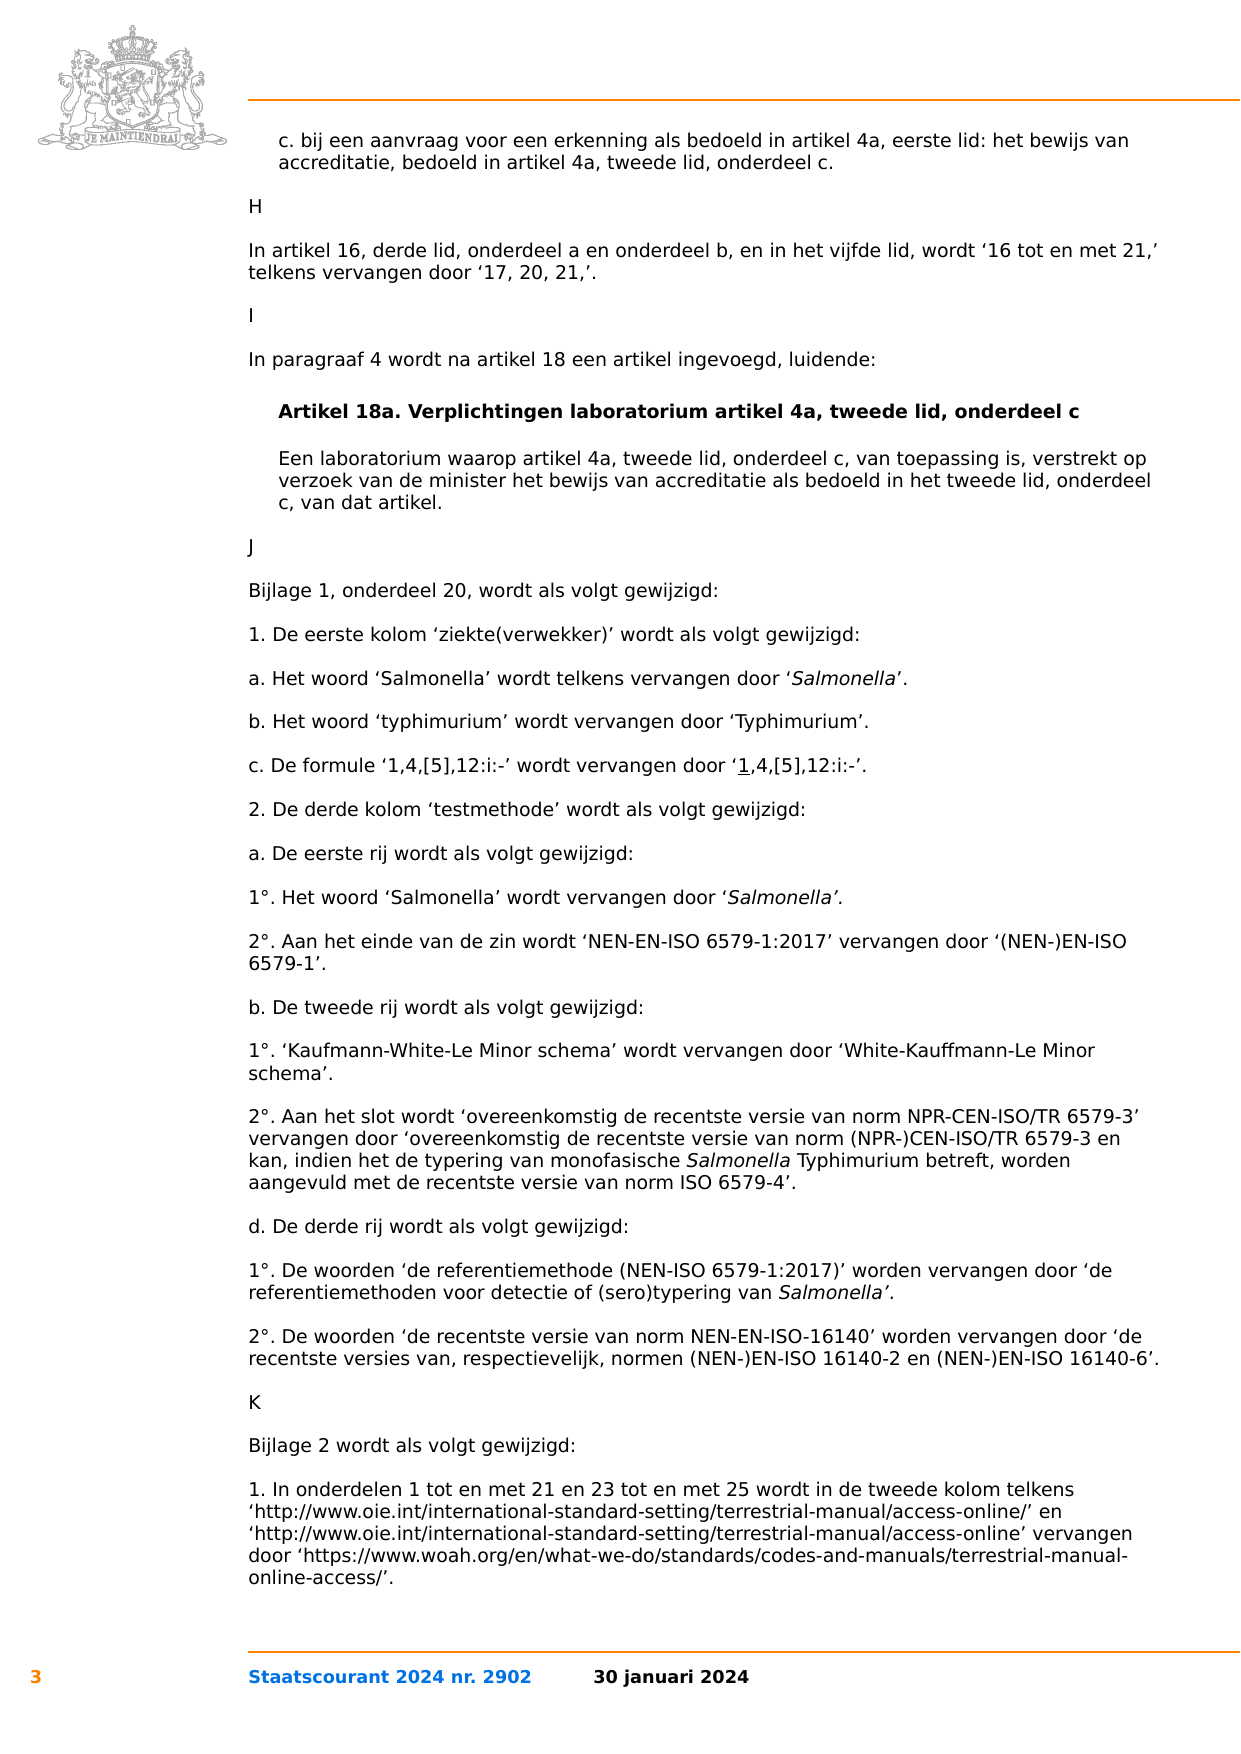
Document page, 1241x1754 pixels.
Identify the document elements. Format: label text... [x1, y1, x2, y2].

picture [38, 25, 227, 150]
text 1°. De woorden ‘de referentiemethode (NEN-ISO 6579-1:2017)’ worden vervangen door ‘de referentiemethoden voor detectie of (sero)typering van Salmonella’. [248, 1260, 1163, 1304]
text K [248, 1392, 1163, 1413]
text In artikel 16, derde lid, onderdeel a en onderdeel b, en in het vijfde lid, wordt ‘16 tot en met 21,’ telkens vervangen door ‘17, 20, 21,’. [248, 239, 1163, 283]
text 1. In onderdelen 1 tot en met 21 en 23 tot en met 25 wordt in de tweede kolom telkens ‘http://www.oie.int/international-standard-setting/terrestrial-manual/access-online/’ en ‘http://www.oie.int/international-standard-setting/terrestrial-manual/access-online’ vervangen door ‘https://www.woah.org/en/what-we-do/standards/codes-and-manuals/terrestrial-manual-online-access/’. [248, 1479, 1163, 1589]
text In paragraaf 4 wordt na artikel 18 een artikel ingevoegd, luidende: [248, 349, 1163, 371]
text 2°. De woorden ‘de recentste versie van norm NEN-EN-ISO-16140’ worden vervangen door ‘de recentste versies van, respectievelijk, normen (NEN-)EN-ISO 16140-2 en (NEN-)EN-ISO 16140-6’. [248, 1326, 1163, 1370]
subtitle Artikel 18a. Verplichtingen laboratorium artikel 4a, tweede lid, onderdeel c [278, 401, 1163, 423]
text H [248, 196, 1163, 218]
text 2°. Aan het einde van de zin wordt ‘NEN-EN-ISO 6579-1:2017’ vervangen door ‘(NEN-)EN-ISO 6579-1’. [248, 931, 1163, 975]
text 1. De eerste kolom ‘ziekte(verwekker)’ wordt als volgt gewijzigd: [248, 624, 1163, 646]
text b. Het woord ‘typhimurium’ wordt vervangen door ‘Typhimurium’. [248, 711, 1163, 733]
text Bijlage 1, onderdeel 20, wordt als volgt gewijzigd: [248, 580, 1163, 602]
text c. bij een aanvraag voor een erkenning als bedoeld in artikel 4a, eerste lid: het bewijs van accreditatie, bedoeld in artikel 4a, tweede lid, onderdeel c. [278, 130, 1163, 174]
text J [248, 536, 1163, 558]
text 2°. Aan het slot wordt ‘overeenkomstig de recentste versie van norm NPR-CEN-ISO/TR 6579-3’ vervangen door ‘overeenkomstig de recentste versie van norm (NPR-)CEN-ISO/TR 6579-3 en kan, indien het de typering van monofasische Salmonella Typhimurium betreft, worden aangevuld met de recentste versie van norm ISO 6579-4’. [248, 1106, 1163, 1194]
text c. De formule ‘1,4,[5],12:i:-’ wordt vervangen door ‘1,4,[5],12:i:-’. [248, 755, 1163, 777]
text a. Het woord ‘Salmonella’ wordt telkens vervangen door ‘Salmonella’. [248, 668, 1163, 689]
text I [248, 305, 1163, 327]
text 1°. ‘Kaufmann-White-Le Minor schema’ wordt vervangen door ‘White-Kauffmann-Le Minor schema’. [248, 1040, 1163, 1084]
text 2. De derde kolom ‘testmethode’ wordt als volgt gewijzigd: [248, 799, 1163, 821]
text 1°. Het woord ‘Salmonella’ wordt vervangen door ‘Salmonella’. [248, 887, 1163, 909]
text d. De derde rij wordt als volgt gewijzigd: [248, 1216, 1163, 1238]
text b. De tweede rij wordt als volgt gewijzigd: [248, 997, 1163, 1018]
text Een laboratorium waarop artikel 4a, tweede lid, onderdeel c, van toepassing is, verstrekt op verzoek van de minister het bewijs van accreditatie als bedoeld in het tweede lid, onderdeel c, van dat artikel. [278, 448, 1163, 514]
text a. De eerste rij wordt als volgt gewijzigd: [248, 843, 1163, 865]
text Bijlage 2 wordt als volgt gewijzigd: [248, 1435, 1163, 1457]
